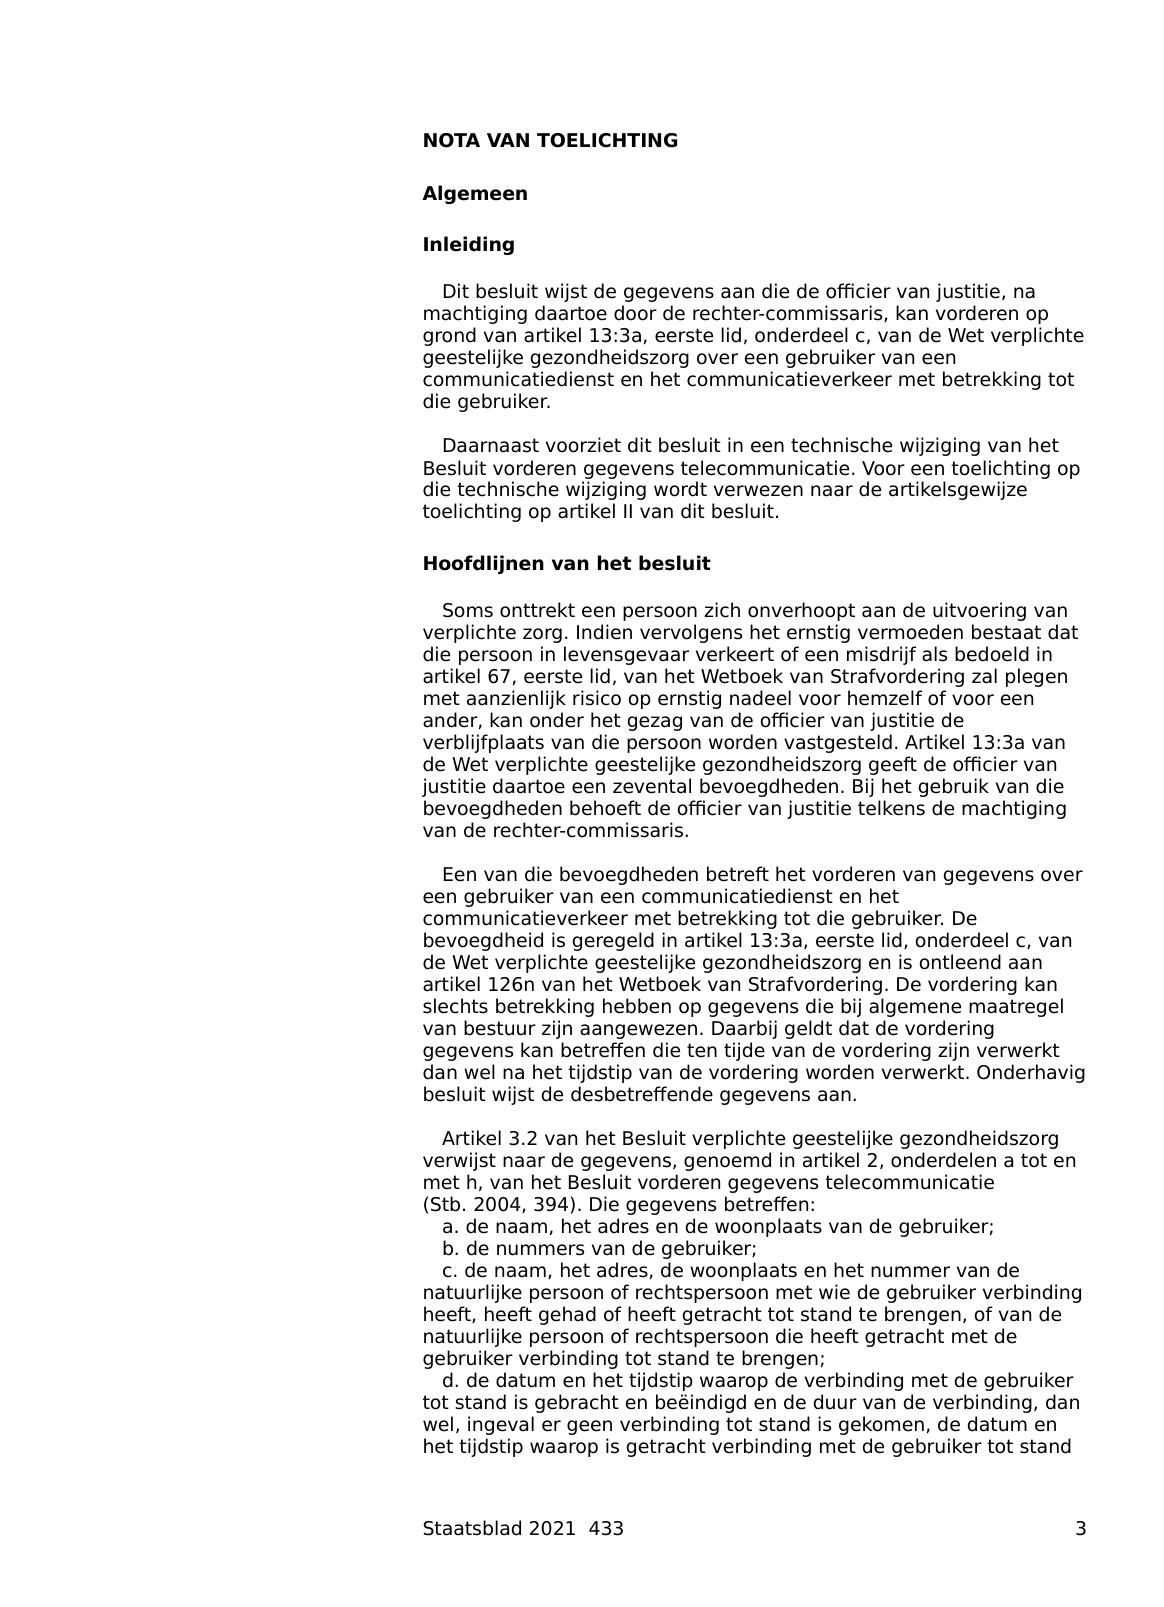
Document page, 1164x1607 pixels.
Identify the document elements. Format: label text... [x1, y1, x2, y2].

text b. de nummers van de gebruiker; [422, 1238, 1087, 1260]
subtitle NOTA VAN TOELICHTING [422, 130, 1087, 152]
text Daarnaast voorziet dit besluit in een technische wijziging van het Besluit vorderen gegevens telecommunicatie. Voor een toelichting op die technische wijziging wordt verwezen naar de artikelsgewijze toelichting op artikel II van dit besluit. [422, 435, 1087, 523]
text Artikel 3.2 van het Besluit verplichte geestelijke gezondheidszorg verwijst naar de gegevens, genoemd in artikel 2, onderdelen a tot en met h, van het Besluit vorderen gegevens telecommunicatie (Stb. 2004, 394). Die gegevens betreffen: [422, 1128, 1087, 1216]
text Een van die bevoegdheden betreft het vorderen van gegevens over een gebruiker van een communicatiedienst en het communicatieverkeer met betrekking tot die gebruiker. De bevoegdheid is geregeld in artikel 13:3a, eerste lid, onderdeel c, van de Wet verplichte geestelijke gezondheidszorg en is ontleend aan artikel 126n van het Wetboek van Strafvordering. De vordering kan slechts betrekking hebben op gegevens die bij algemene maatregel van bestuur zijn aangewezen. Daarbij geldt dat de vordering gegevens kan betreffen die ten tijde van de vordering zijn verwerkt dan wel na het tijdstip van de vordering worden verwerkt. Onderhavig besluit wijst de desbetreffende gegevens aan. [422, 864, 1087, 1106]
text Dit besluit wijst de gegevens aan die de officier van justitie, na machtiging daartoe door de rechter-commissaris, kan vorderen op grond van artikel 13:3a, eerste lid, onderdeel c, van de Wet verplichte geestelijke gezondheidszorg over een gebruiker van een communicatiedienst en het communicatieverkeer met betrekking tot die gebruiker. [422, 281, 1087, 413]
text c. de naam, het adres, de woonplaats en het nummer van de natuurlijke persoon of rechtspersoon met wie de gebruiker verbinding heeft, heeft gehad of heeft getracht tot stand te brengen, of van de natuurlijke persoon of rechtspersoon die heeft getracht met de gebruiker verbinding tot stand te brengen; [422, 1260, 1087, 1370]
subtitle Hoofdlijnen van het besluit [422, 553, 1087, 575]
text a. de naam, het adres en de woonplaats van de gebruiker; [422, 1216, 1087, 1238]
text d. de datum en het tijdstip waarop de verbinding met de gebruiker tot stand is gebracht en beëindigd en de duur van de verbinding, dan wel, ingeval er geen verbinding tot stand is gekomen, de datum en het tijdstip waarop is getracht verbinding met de gebruiker tot stand [422, 1370, 1087, 1458]
text Soms onttrekt een persoon zich onverhoopt aan de uitvoering van verplichte zorg. Indien vervolgens het ernstig vermoeden bestaat dat die persoon in levensgevaar verkeert of een misdrijf als bedoeld in artikel 67, eerste lid, van het Wetboek van Strafvordering zal plegen met aanzienlijk risico op ernstig nadeel voor hemzelf of voor een ander, kan onder het gezag van de officier van justitie de verblijfplaats van die persoon worden vastgesteld. Artikel 13:3a van de Wet verplichte geestelijke gezondheidszorg geeft de officier van justitie daartoe een zevental bevoegdheden. Bij het gebruik van die bevoegdheden behoeft de officier van justitie telkens de machtiging van de rechter-commissaris. [422, 600, 1087, 842]
subtitle Inleiding [422, 234, 1087, 256]
subtitle Algemeen [422, 182, 1087, 204]
